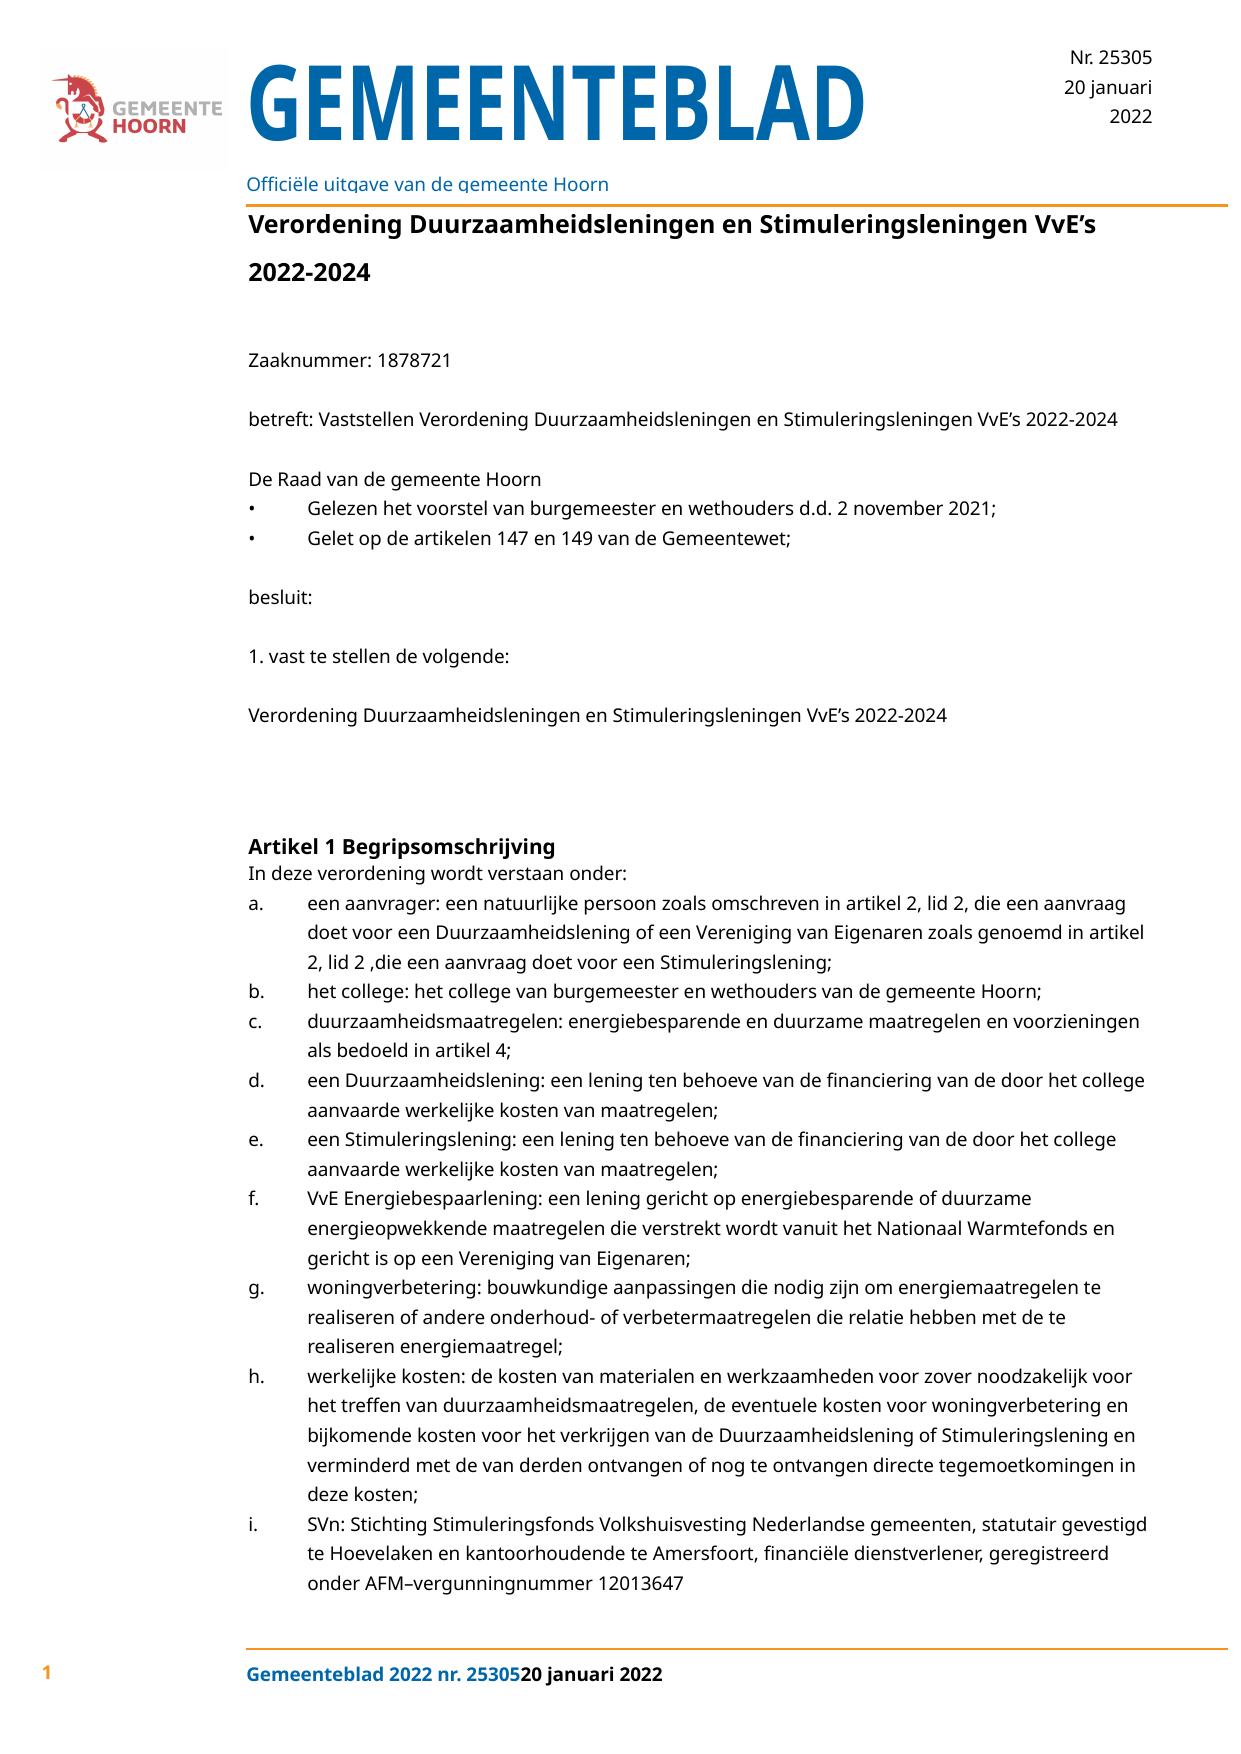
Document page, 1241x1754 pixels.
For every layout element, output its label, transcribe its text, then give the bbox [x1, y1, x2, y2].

list SVn: Stichting Stimuleringsfonds Volkshuisvesting Nederlandse gemeenten, statutair gevestigd te Hoevelaken en kantoorhoudende te Amersfoort, financiële dienstverlener, geregistreerd onder AFM–vergunningnummer 12013647 [248, 1511, 1152, 1596]
list woningverbetering: bouwkundige aanpassingen die nodig zijn om energiemaatregelen te realiseren of andere onderhoud- of verbetermaatregelen die relatie hebben met de te realiseren energiemaatregel; [248, 1274, 1152, 1359]
list een Duurzaamheidslening: een lening ten behoeve van de financiering van de door het college aanvaarde werkelijke kosten van maatregelen; [248, 1067, 1152, 1123]
text betreft: Vaststellen Verordening Duurzaamheidsleningen en Stimuleringsleningen VvE’s 2022-2024 [248, 407, 1152, 432]
text Artikel 1 Begripsomschrijving [248, 832, 1152, 860]
list VvE Energiebespaarlening: een lening gericht op energiebesparende of duurzame energieopwekkende maatregelen die verstrekt wordt vanuit het Nationaal Warmtefonds en gericht is op een Vereniging van Eigenaren; [248, 1186, 1152, 1271]
text besluit: [248, 584, 1152, 610]
text In deze verordening wordt verstaan onder: [248, 860, 1152, 886]
text Zaaknummer: 1878721 [248, 347, 1152, 373]
text 1. vast te stellen de volgende: [248, 643, 1152, 669]
list Gelezen het voorstel van burgemeester en wethouders d.d. 2 november 2021; [248, 495, 1152, 521]
list duurzaamheidsmaatregelen: energiebesparende en duurzame maatregelen en voorzieningen als bedoeld in artikel 4; [248, 1008, 1152, 1063]
text Verordening Duurzaamheidsleningen en Stimuleringsleningen VvE’s 2022-2024 [248, 702, 1152, 728]
text De Raad van de gemeente Hoorn [248, 466, 1152, 492]
text Verordening Duurzaamheidsleningen en Stimuleringsleningen VvE’s 2022-2024 [248, 207, 1152, 288]
picture [41, 47, 231, 172]
list Gelet op de artikelen 147 en 149 van de Gemeentewet; [248, 525, 1152, 551]
list een Stimuleringslening: een lening ten behoeve van de financiering van de door het college aanvaarde werkelijke kosten van maatregelen; [248, 1126, 1152, 1182]
list werkelijke kosten: de kosten van materialen en werkzaamheden voor zover noodzakelijk voor het treffen van duurzaamheidsmaatregelen, de eventuele kosten voor woningverbetering en bijkomende kosten voor het verkrijgen van de Duurzaamheidslening of Stimuleringslening en verminderd met de van derden ontvangen of nog te ontvangen directe tegemoetkomingen in deze kosten; [248, 1363, 1152, 1507]
list het college: het college van burgemeester en wethouders van de gemeente Hoorn; [248, 978, 1152, 1004]
list een aanvrager: een natuurlijke persoon zoals omschreven in artikel 2, lid 2, die een aanvraag doet voor een Duurzaamheidslening of een Vereniging van Eigenaren zoals genoemd in artikel 2, lid 2 ,die een aanvraag doet voor een Stimuleringslening; [248, 890, 1152, 975]
